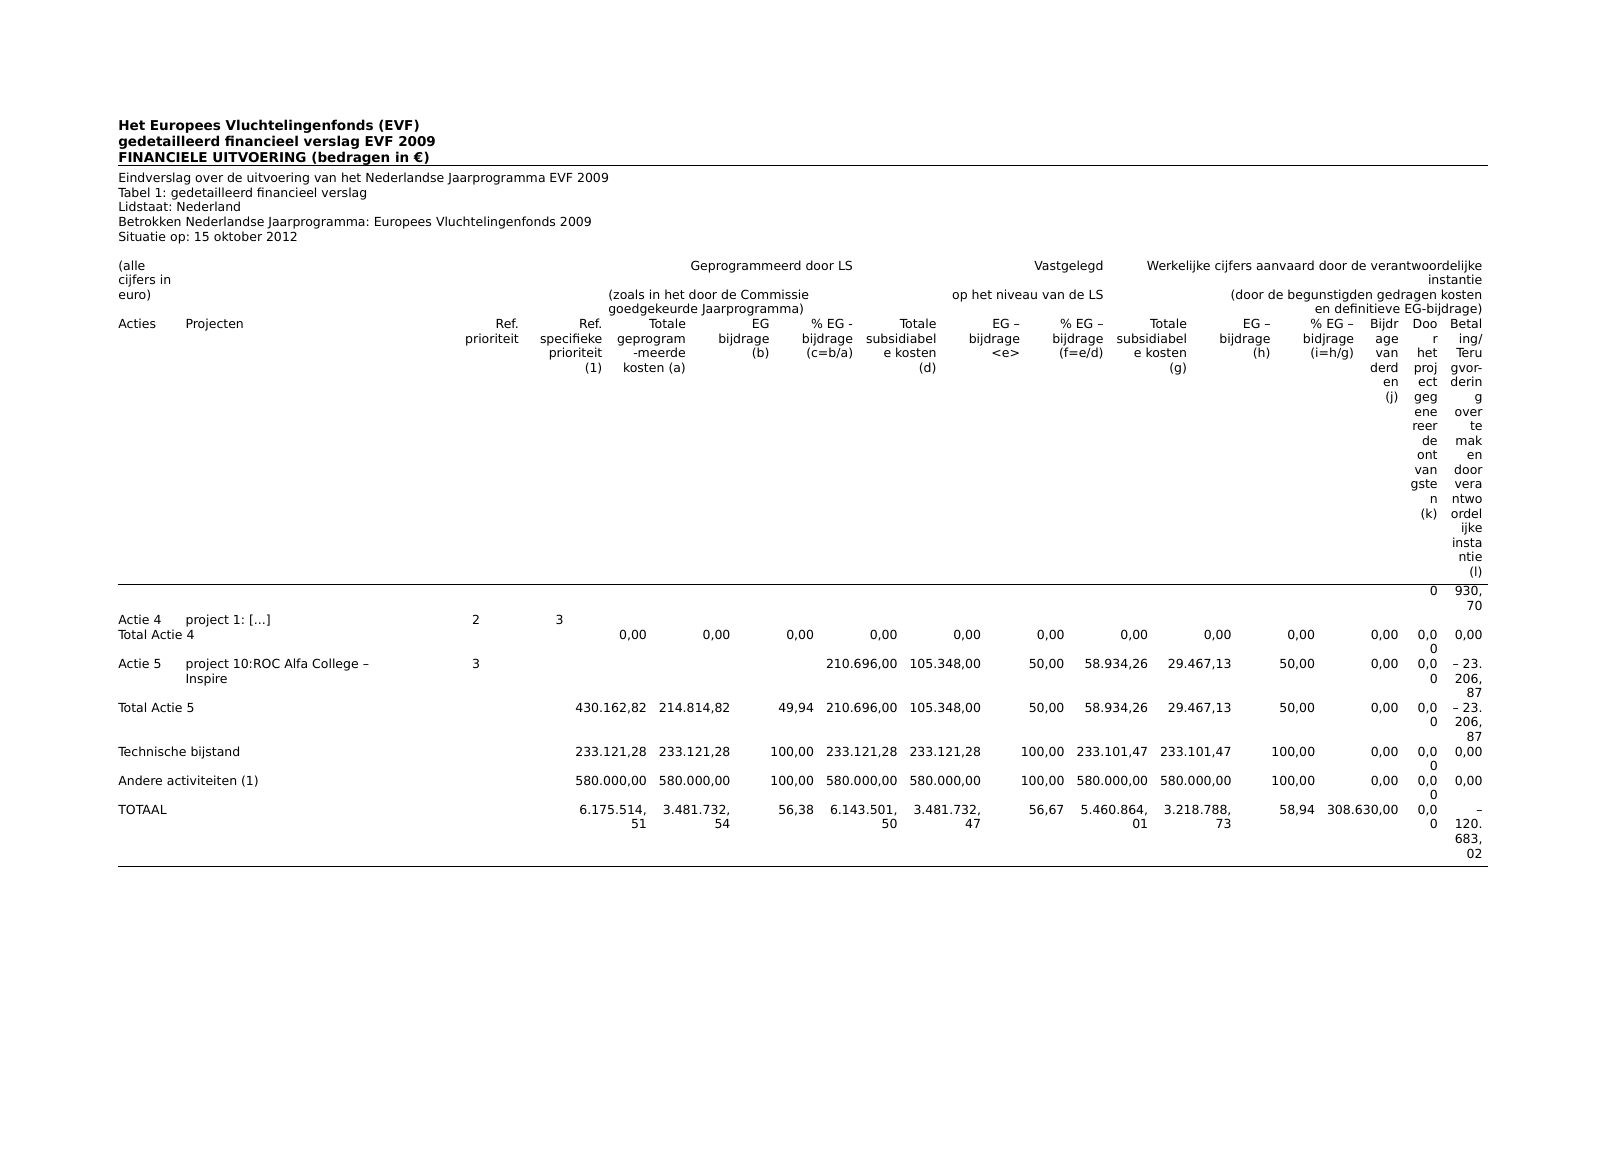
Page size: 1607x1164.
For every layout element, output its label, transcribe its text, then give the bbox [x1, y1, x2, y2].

table_cell Actie 5 [118, 657, 179, 701]
table_cell Eindverslag over de uitvoering van het Nederlandse Jaarprogramma EVF 2009 [118, 166, 1488, 186]
table_cell 5.460.864,01 [1070, 803, 1154, 866]
table_cell [1154, 613, 1237, 628]
table_cell 50,00 [1237, 657, 1321, 701]
table_cell 50,00 [987, 701, 1070, 744]
table_cell Betrokken Nederlandse Jaarprogramma: Europees Vluchtelingenfonds 2009 [118, 215, 1488, 229]
table_cell en definitieve EG-bijdrage) [1109, 302, 1488, 317]
table_cell [653, 657, 736, 701]
table_cell [820, 585, 903, 613]
table_cell 29.467,13 [1154, 701, 1237, 744]
table_cell 0,00 [987, 628, 1070, 657]
table_cell – 23.206,87 [1443, 657, 1488, 701]
table_cell 0,00 [903, 628, 987, 657]
table_cell [736, 657, 820, 701]
table_cell 3.481.732,54 [653, 803, 736, 866]
table_cell 233.121,28 [653, 745, 736, 774]
table_cell 100,00 [987, 774, 1070, 803]
table_cell 214.814,82 [653, 701, 736, 744]
table_cell EG – bijdrage <e> [942, 317, 1026, 584]
table_cell 105.348,00 [903, 657, 987, 701]
table_cell Total Actie 5 [118, 701, 569, 744]
table_cell [653, 585, 736, 613]
table_cell [859, 302, 1109, 317]
table_cell Acties [118, 317, 179, 584]
table_cell Vastgelegd [859, 259, 1109, 288]
table_cell 0,00 [1404, 803, 1443, 866]
table_cell % EG – bijdrage (f=e/d) [1026, 317, 1109, 584]
table_cell 580.000,00 [653, 774, 736, 803]
table_cell 3 [486, 613, 569, 628]
table_cell 100,00 [987, 745, 1070, 774]
table_cell 0,00 [1321, 657, 1404, 701]
table_cell Betaling/Terugvor-dering over te maken door verantwoordelijke instantie (l) [1443, 317, 1488, 584]
table_cell Situatie op: 15 oktober 2012 [118, 229, 1488, 244]
table_cell 0 [1404, 585, 1443, 613]
table_cell 56,38 [736, 803, 820, 866]
table_cell 308.630,00 [1321, 803, 1404, 866]
table_cell Door het project gegenereerde ontvangsten (k) [1404, 317, 1443, 584]
table_cell 58,94 [1237, 803, 1321, 866]
table_cell project 1: [...] [179, 613, 402, 628]
table_cell [441, 259, 524, 317]
table_cell – 23.206,87 [1443, 701, 1488, 744]
table_cell [987, 585, 1070, 613]
table_cell % EG -bijdrage (c=b/a) [775, 317, 859, 584]
table_cell 100,00 [736, 774, 820, 803]
table_cell 0,00 [1321, 628, 1404, 657]
table_cell 580.000,00 [569, 774, 653, 803]
table_cell 210.696,00 [820, 657, 903, 701]
table_cell 233.101,47 [1070, 745, 1154, 774]
table_cell 50,00 [1237, 701, 1321, 744]
table_cell 100,00 [736, 745, 820, 774]
table_cell Technische bijstand [118, 745, 569, 774]
table_cell [903, 585, 987, 613]
table_cell 0,00 [1070, 628, 1154, 657]
table_cell 0,00 [1404, 628, 1443, 657]
table_cell 3.218.788,73 [1154, 803, 1237, 866]
table_cell (zoals in het door de Commissie [608, 288, 859, 302]
table_cell 0,00 [653, 628, 736, 657]
table_cell % EG – bidjrage (i=h/g) [1276, 317, 1360, 584]
table_cell 430.162,82 [569, 701, 653, 744]
table_cell Ref. specifieke prioriteit (1) [525, 317, 608, 584]
table_cell EG – bijdrage (h) [1193, 317, 1276, 584]
table_cell 0,00 [1321, 745, 1404, 774]
table_cell Andere activiteiten (1) [118, 774, 569, 803]
table_cell [569, 657, 653, 701]
table_cell 0,00 [1154, 628, 1237, 657]
table_cell [569, 613, 653, 628]
table_cell Lidstaat: Nederland [118, 200, 1488, 215]
table_cell 233.101,47 [1154, 745, 1237, 774]
table_cell 100,00 [1237, 774, 1321, 803]
table_cell [569, 585, 653, 613]
table_cell [903, 613, 987, 628]
table_cell [653, 613, 736, 628]
table_cell project 10:ROC Alfa College – Inspire [179, 657, 402, 701]
table_cell [820, 613, 903, 628]
table_cell 0,00 [736, 628, 820, 657]
table_cell Projecten [179, 317, 441, 584]
table_cell 0,00 [820, 628, 903, 657]
table_cell 233.121,28 [820, 745, 903, 774]
table_cell Actie 4 [118, 613, 179, 628]
table_cell [118, 585, 569, 613]
table_cell [987, 613, 1070, 628]
table_cell goedgekeurde Jaarprogramma) [608, 302, 859, 317]
table_cell 3 [402, 657, 486, 701]
table_cell 0,00 [1443, 628, 1488, 657]
table_cell 0,00 [1404, 701, 1443, 744]
table_cell 0,00 [1443, 774, 1488, 803]
table_cell [179, 259, 441, 317]
table_cell 0,00 [1321, 701, 1404, 744]
table_cell Total Actie 4 [118, 628, 569, 657]
table_cell [1070, 613, 1154, 628]
table_cell 2 [402, 613, 486, 628]
table_cell Totale geprogram-meerde kosten (a) [608, 317, 692, 584]
table_cell 56,67 [987, 803, 1070, 866]
table_cell 210.696,00 [820, 701, 903, 744]
table_cell 233.121,28 [903, 745, 987, 774]
table_cell 49,94 [736, 701, 820, 744]
table_cell 58.934,26 [1070, 657, 1154, 701]
table_cell Ref. prioriteit [441, 317, 524, 584]
table_cell 580.000,00 [820, 774, 903, 803]
table_cell [736, 585, 820, 613]
table_cell 3.481.732,47 [903, 803, 987, 866]
table_cell 930,70 [1443, 585, 1488, 613]
table_cell 0,00 [1321, 774, 1404, 803]
table_cell 100,00 [1237, 745, 1321, 774]
table_cell Geprogrammeerd door LS [608, 259, 859, 288]
table_cell [736, 613, 820, 628]
table_cell 0,00 [1404, 657, 1443, 701]
table_cell 0,00 [1237, 628, 1321, 657]
table_cell 0,00 [1443, 745, 1488, 774]
table_cell 580.000,00 [903, 774, 987, 803]
table_cell Bijdrage van derden (j) [1360, 317, 1404, 584]
table_cell [1070, 585, 1154, 613]
table_cell 580.000,00 [1070, 774, 1154, 803]
table_cell Tabel 1: gedetailleerd financieel verslag [118, 186, 1488, 200]
table_cell [1321, 585, 1404, 613]
table_cell [1154, 585, 1237, 613]
table_cell Werkelijke cijfers aanvaard door de verantwoordelijke instantie [1109, 259, 1488, 288]
table_cell (alle cijfers in euro) [118, 259, 179, 317]
table_cell [1237, 585, 1321, 613]
table_cell TOTAAL [118, 803, 569, 866]
table_cell (door de begunstigden gedragen kosten [1109, 288, 1488, 302]
table_cell 50,00 [987, 657, 1070, 701]
table_cell [118, 244, 1488, 258]
table_cell 0,00 [569, 628, 653, 657]
table_cell 233.121,28 [569, 745, 653, 774]
table_header Het Europees Vluchtelingenfonds (EVF) gedetailleerd financieel verslag EVF 2009 FINANCIELE UITVOERING (bedragen in €) [118, 118, 1488, 165]
table_cell [1404, 613, 1443, 628]
table_cell Totale subsidiabele kosten (g) [1109, 317, 1193, 584]
table_cell 6.143.501,50 [820, 803, 903, 866]
table_cell Totale subsidiabele kosten (d) [859, 317, 942, 584]
table_cell [1321, 613, 1404, 628]
table_cell [486, 657, 569, 701]
table_cell [1237, 613, 1321, 628]
table_cell 580.000,00 [1154, 774, 1237, 803]
table_cell 0,00 [1404, 745, 1443, 774]
table_cell 29.467,13 [1154, 657, 1237, 701]
table_cell – 120.683,02 [1443, 803, 1488, 866]
table_cell 6.175.514,51 [569, 803, 653, 866]
table_cell 105.348,00 [903, 701, 987, 744]
table_cell 0,00 [1404, 774, 1443, 803]
table_cell EG bijdrage (b) [692, 317, 775, 584]
table_cell [525, 259, 608, 317]
table_cell [1443, 613, 1488, 628]
table_cell op het niveau van de LS [859, 288, 1109, 302]
table_cell 58.934,26 [1070, 701, 1154, 744]
